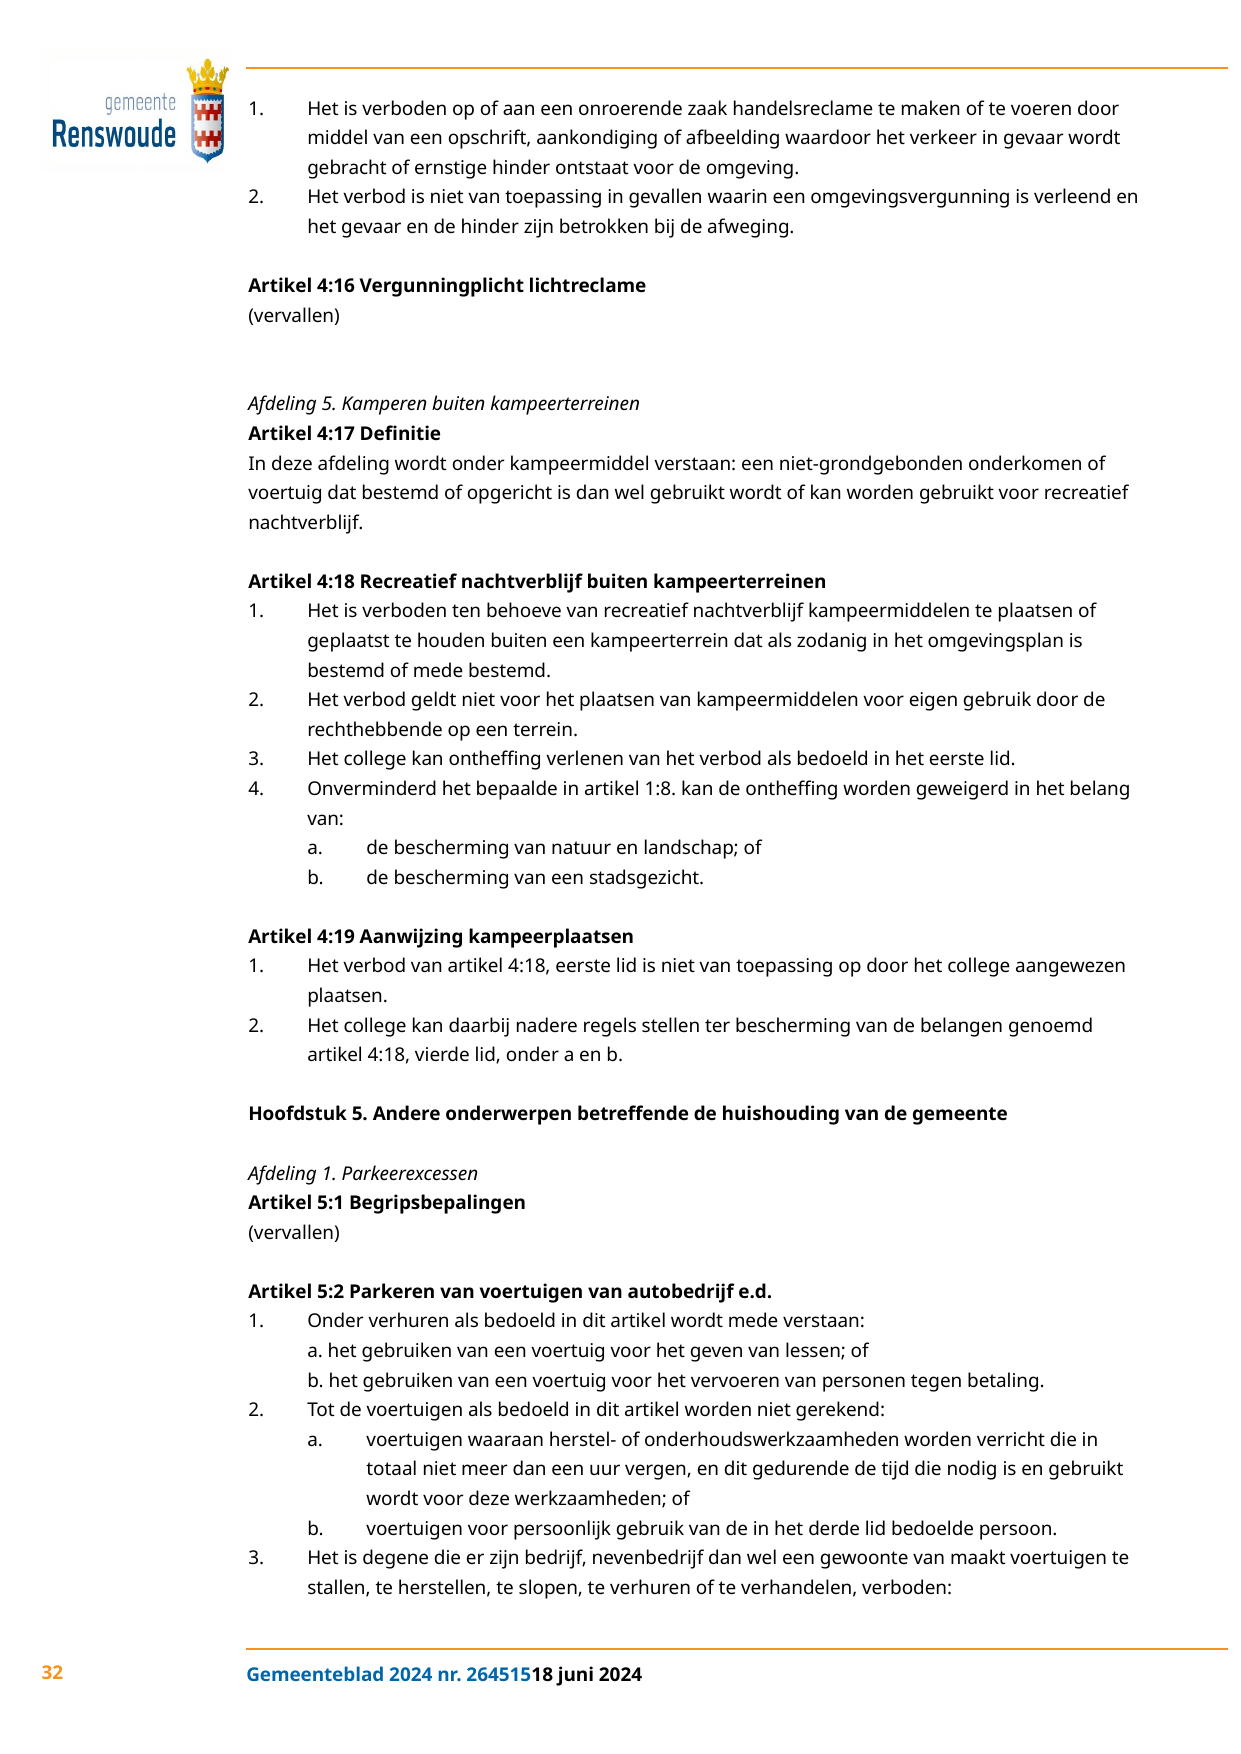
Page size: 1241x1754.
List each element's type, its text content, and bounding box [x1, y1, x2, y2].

text Afdeling 1. Parkeerexcessen [248, 1160, 1152, 1186]
list Het college kan ontheffing verlenen van het verbod als bedoeld in het eerste lid. [248, 746, 1152, 771]
list Onverminderd het bepaalde in artikel 1:8. kan de ontheffing worden geweigerd in het belang van: [248, 775, 1152, 831]
picture [41, 47, 231, 172]
text Artikel 4:16 Vergunningplicht lichtreclame [248, 272, 1152, 298]
list Tot de voertuigen als bedoeld in dit artikel worden niet gerekend: [248, 1396, 1152, 1422]
text Hoofdstuk 5. Andere onderwerpen betreffende de huishouding van de gemeente [248, 1101, 1152, 1126]
text In deze afdeling wordt onder kampeermiddel verstaan: een niet-grondgebonden onderkomen of voertuig dat bestemd of opgericht is dan wel gebruikt wordt of kan worden gebruikt voor recreatief nachtverblijf. [248, 450, 1152, 535]
text (vervallen) [248, 1219, 1152, 1245]
list Het college kan daarbij nadere regels stellen ter bescherming van de belangen genoemd artikel 4:18, vierde lid, onder a en b. [248, 1012, 1152, 1067]
text Artikel 5:1 Begripsbepalingen [248, 1189, 1152, 1215]
list de bescherming van natuur en landschap; of [307, 834, 1152, 860]
list Het verbod van artikel 4:18, eerste lid is niet van toepassing op door het college aangewezen plaatsen. [248, 953, 1152, 1008]
text Artikel 4:17 Definitie [248, 420, 1152, 446]
list Het is verboden ten behoeve van recreatief nachtverblijf kampeermiddelen te plaatsen of geplaatst te houden buiten een kampeerterrein dat als zodanig in het omgevingsplan is bestemd of mede bestemd. [248, 598, 1152, 683]
list Het verbod geldt niet voor het plaatsen van kampeermiddelen voor eigen gebruik door de rechthebbende op een terrein. [248, 686, 1152, 742]
text (vervallen) [248, 302, 1152, 328]
list a. het gebruiken van een voertuig voor het geven van lessen; of [248, 1337, 1152, 1363]
list Het is degene die er zijn bedrijf, nevenbedrijf dan wel een gewoonte van maakt voertuigen te stallen, te herstellen, te slopen, te verhuren of te verhandelen, verboden: [248, 1544, 1152, 1600]
text Artikel 4:19 Aanwijzing kampeerplaatsen [248, 923, 1152, 949]
list voertuigen waaraan herstel- of onderhoudswerkzaamheden worden verricht die in totaal niet meer dan een uur vergen, en dit gedurende de tijd die nodig is en gebruikt wordt voor deze werkzaamheden; of [307, 1426, 1152, 1511]
text Artikel 5:2 Parkeren van voertuigen van autobedrijf e.d. [248, 1278, 1152, 1304]
list b. het gebruiken van een voertuig voor het vervoeren van personen tegen betaling. [248, 1367, 1152, 1393]
text Afdeling 5. Kamperen buiten kampeerterreinen [248, 391, 1152, 416]
text Artikel 4:18 Recreatief nachtverblijf buiten kampeerterreinen [248, 568, 1152, 594]
list de bescherming van een stadsgezicht. [307, 864, 1152, 890]
list Onder verhuren als bedoeld in dit artikel wordt mede verstaan: [248, 1308, 1152, 1333]
list voertuigen voor persoonlijk gebruik van de in het derde lid bedoelde persoon. [307, 1515, 1152, 1541]
list Het is verboden op of aan een onroerende zaak handelsreclame te maken of te voeren door middel van een opschrift, aankondiging of afbeelding waardoor het verkeer in gevaar wordt gebracht of ernstige hinder ontstaat voor de omgeving. [248, 95, 1152, 180]
list Het verbod is niet van toepassing in gevallen waarin een omgevingsvergunning is verleend en het gevaar en de hinder zijn betrokken bij de afweging. [248, 183, 1152, 239]
